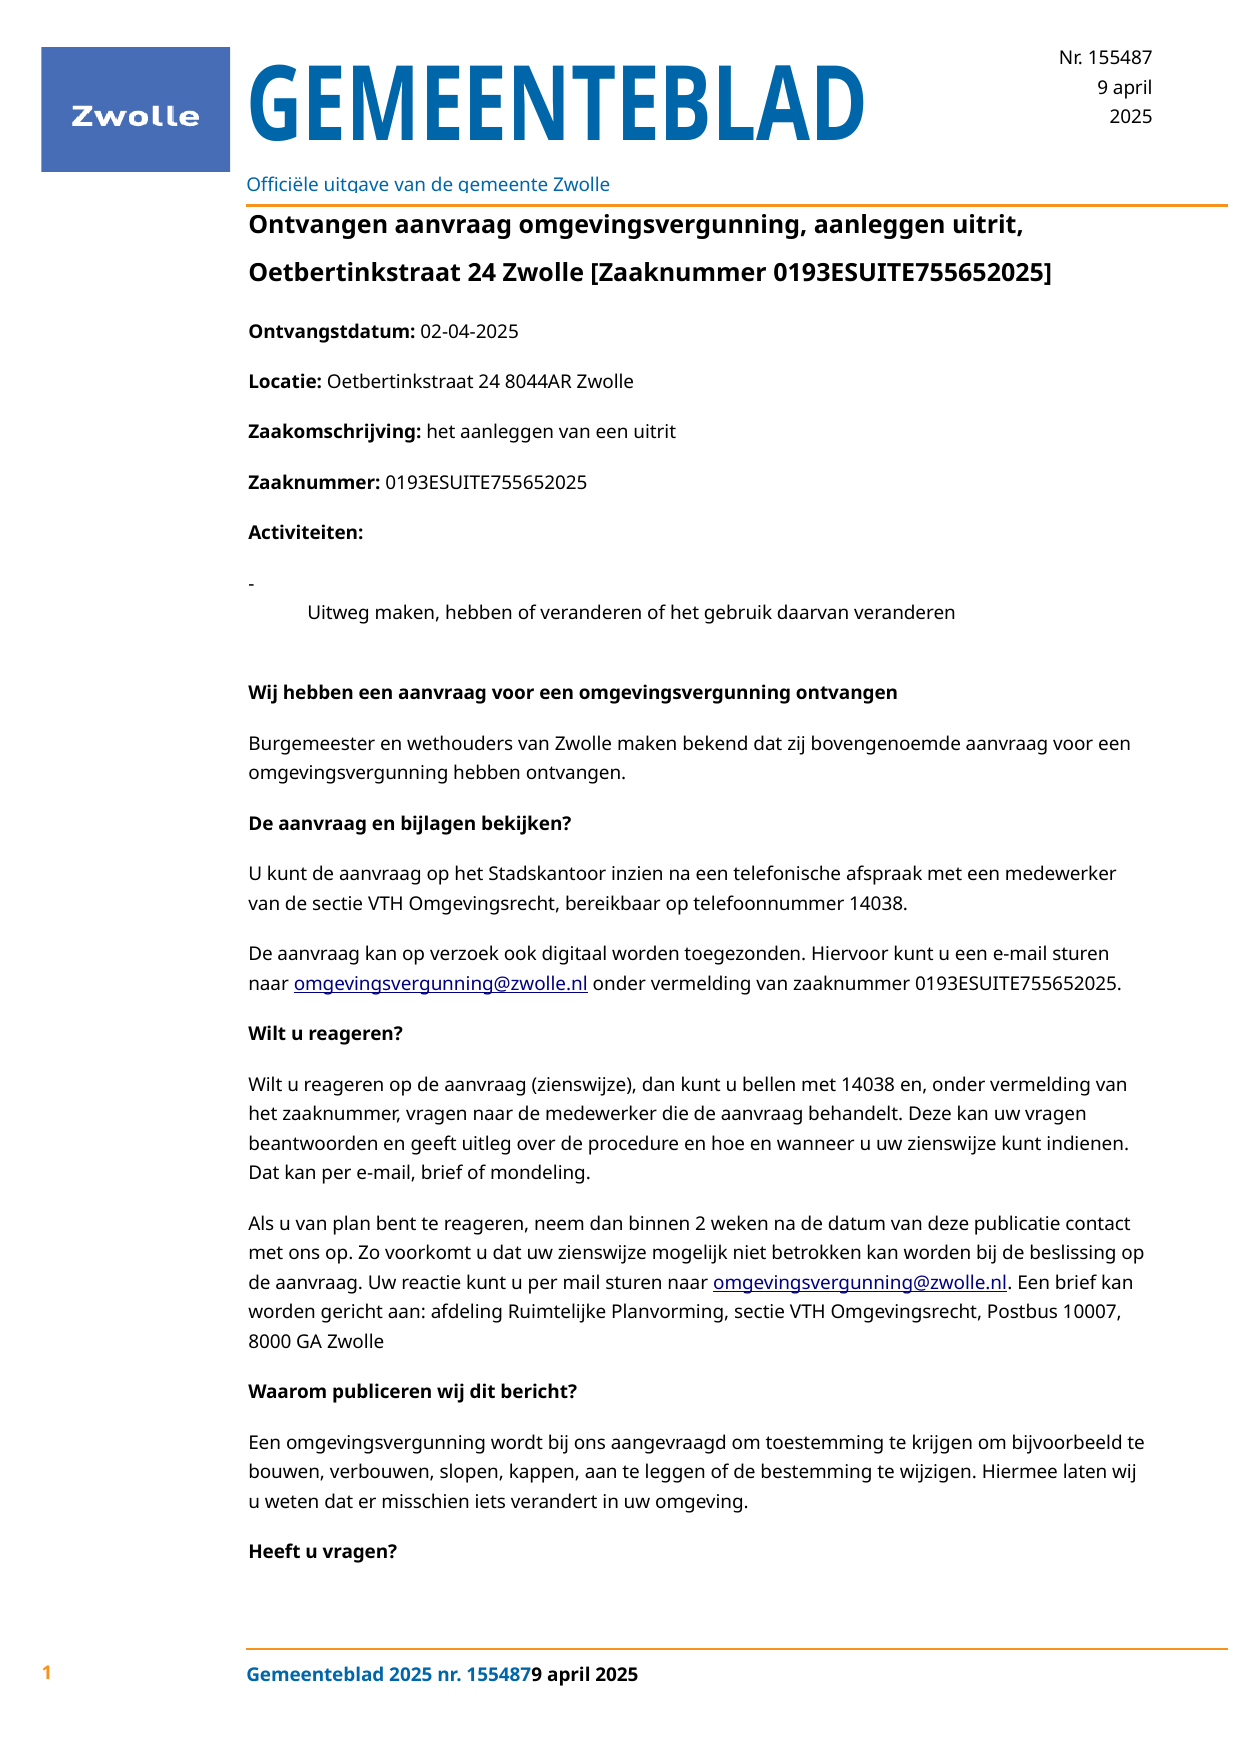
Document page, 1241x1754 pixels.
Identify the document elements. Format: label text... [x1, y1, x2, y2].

text Zaakomschrijving: het aanleggen van een uitrit [248, 419, 1152, 444]
text Wij hebben een aanvraag voor een omgevingsvergunning ontvangen [248, 679, 1152, 705]
text Een omgevingsvergunning wordt bij ons aangevraagd om toestemming te krijgen om bijvoorbeeld te bouwen, verbouwen, slopen, kappen, aan te leggen of de bestemming te wijzigen. Hiermee laten wij u weten dat er misschien iets verandert in uw omgeving. [248, 1429, 1152, 1514]
text Ontvangstdatum: 02-04-2025 [248, 318, 1152, 344]
text De aanvraag en bijlagen bekijken? [248, 810, 1152, 836]
text Ontvangen aanvraag omgevingsvergunning, aanleggen uitrit, Oetbertinkstraat 24 Zwolle [Zaaknummer 0193ESUITE755652025] [248, 207, 1152, 288]
picture [41, 47, 231, 172]
list Uitweg maken, hebben of veranderen of het gebruik daarvan veranderen [248, 599, 1152, 625]
text Activiteiten: [248, 519, 1152, 545]
text Wilt u reageren op de aanvraag (zienswijze), dan kunt u bellen met 14038 en, onder vermelding van het zaaknummer, vragen naar de medewerker die de aanvraag behandelt. Deze kan uw vragen beantwoorden en geeft uitleg over de procedure en hoe en wanneer u uw zienswijze kunt indienen. Dat kan per e-mail, brief of mondeling. [248, 1071, 1152, 1185]
text Waarom publiceren wij dit bericht? [248, 1379, 1152, 1404]
text Locatie: Oetbertinkstraat 24 8044AR Zwolle [248, 368, 1152, 394]
text Als u van plan bent te reageren, neem dan binnen 2 weken na de datum van deze publicatie contact met ons op. Zo voorkomt u dat uw zienswijze mogelijk niet betrokken kan worden bij de beslissing op de aanvraag. Uw reactie kunt u per mail sturen naar omgevingsvergunning@zwolle.nl. Een brief kan worden gericht aan: afdeling Ruimtelijke Planvorming, sectie VTH Omgevingsrecht, Postbus 10007, 8000 GA Zwolle [248, 1210, 1152, 1354]
text Heeft u vragen? [248, 1539, 1152, 1564]
text De aanvraag kan op verzoek ook digitaal worden toegezonden. Hiervoor kunt u een e-mail sturen naar omgevingsvergunning@zwolle.nl onder vermelding van zaaknummer 0193ESUITE755652025. [248, 940, 1152, 996]
text Burgemeester en wethouders van Zwolle maken bekend dat zij bovengenoemde aanvraag voor een omgevingsvergunning hebben ontvangen. [248, 730, 1152, 785]
text U kunt de aanvraag op het Stadskantoor inzien na een telefonische afspraak met een medewerker van de sectie VTH Omgevingsrecht, bereikbaar op telefoonnummer 14038. [248, 860, 1152, 916]
text Wilt u reageren? [248, 1020, 1152, 1046]
text Zaaknummer: 0193ESUITE755652025 [248, 469, 1152, 495]
